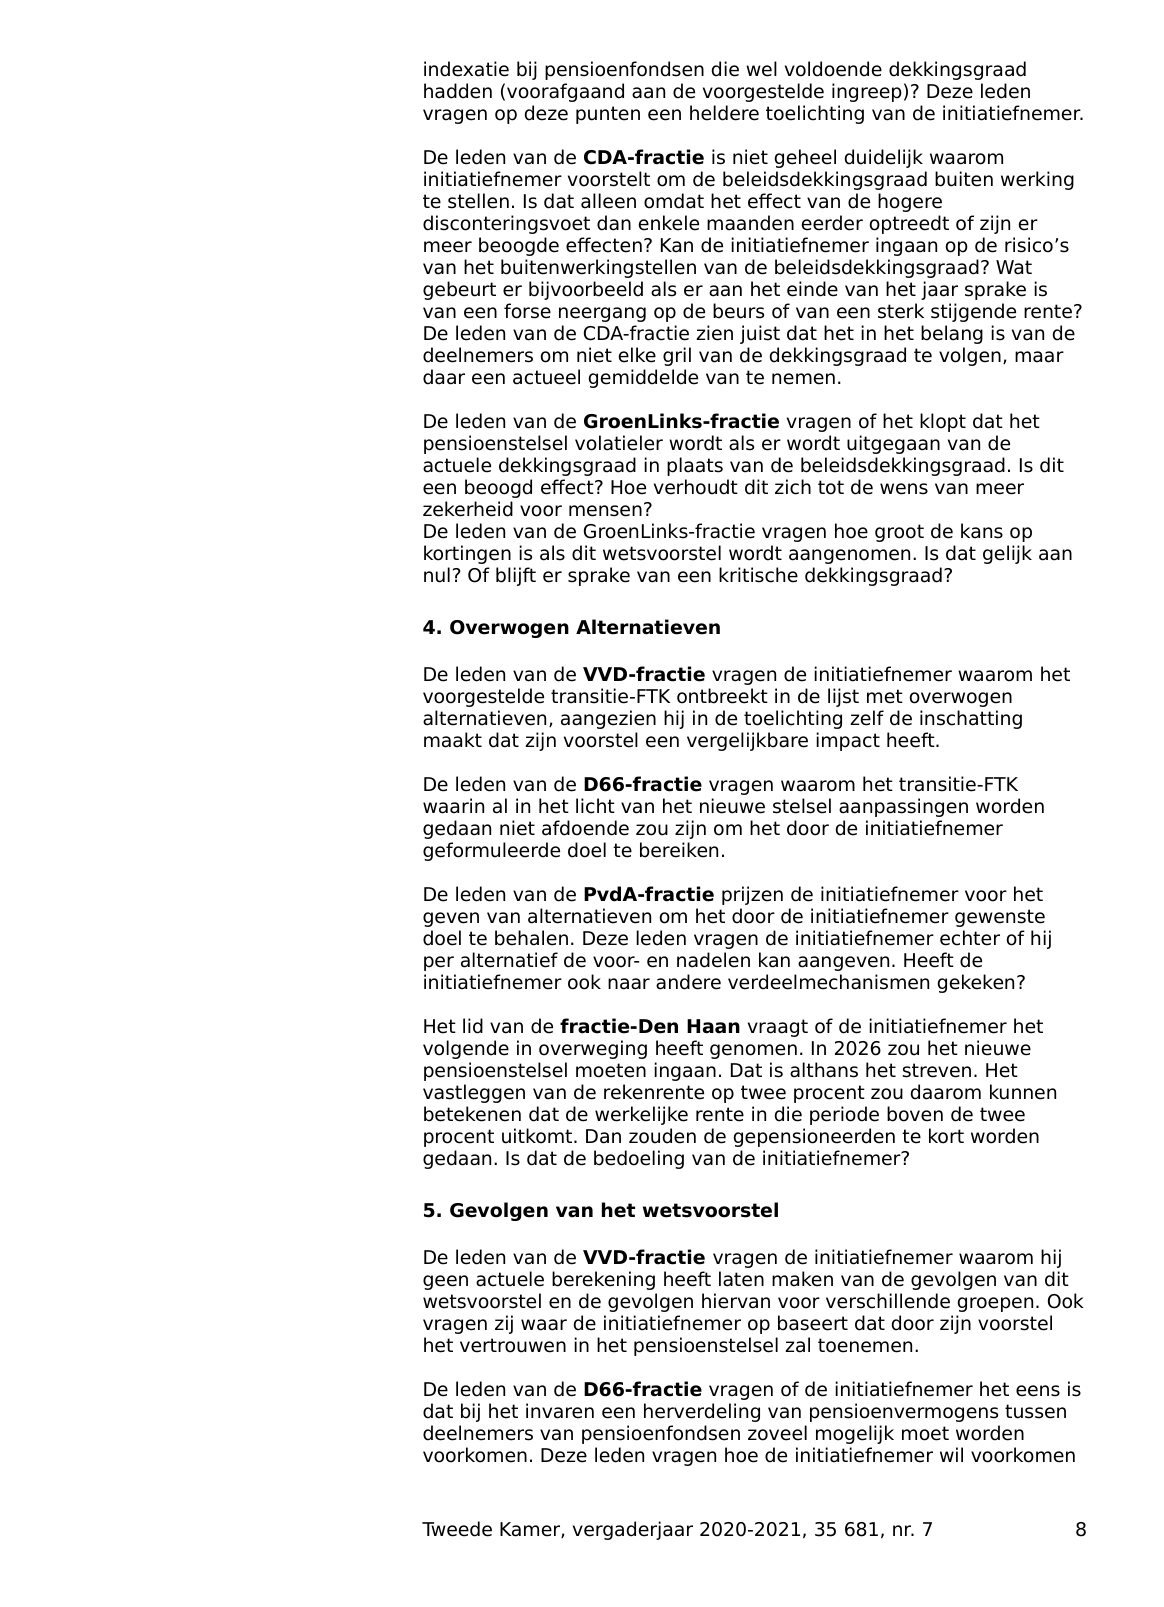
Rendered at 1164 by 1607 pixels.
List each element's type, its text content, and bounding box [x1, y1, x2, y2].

text De leden van de D66-fractie vragen waarom het transitie-FTK waarin al in het licht van het nieuwe stelsel aanpassingen worden gedaan niet afdoende zou zijn om het door de initiatiefnemer geformuleerde doel te bereiken. [422, 774, 1087, 862]
text Het lid van de fractie-Den Haan vraagt of de initiatiefnemer het volgende in overweging heeft genomen. In 2026 zou het nieuwe pensioenstelsel moeten ingaan. Dat is althans het streven. Het vastleggen van de rekenrente op twee procent zou daarom kunnen betekenen dat de werkelijke rente in die periode boven de twee procent uitkomt. Dan zouden de gepensioneerden te kort worden gedaan. Is dat de bedoeling van de initiatiefnemer? [422, 1016, 1087, 1170]
text indexatie bij pensioenfondsen die wel voldoende dekkingsgraad hadden (voorafgaand aan de voorgestelde ingreep)? Deze leden vragen op deze punten een heldere toelichting van de initiatiefnemer. [422, 59, 1087, 125]
subtitle 4. Overwogen Alternatieven [422, 617, 1087, 639]
text De leden van de VVD-fractie vragen de initiatiefnemer waarom het voorgestelde transitie-FTK ontbreekt in de lijst met overwogen alternatieven, aangezien hij in de toelichting zelf de inschatting maakt dat zijn voorstel een vergelijkbare impact heeft. [422, 664, 1087, 752]
text De leden van de GroenLinks-fractie vragen of het klopt dat het pensioenstelsel volatieler wordt als er wordt uitgegaan van de actuele dekkingsgraad in plaats van de beleidsdekkingsgraad. Is dit een beoogd effect? Hoe verhoudt dit zich tot de wens van meer zekerheid voor mensen? [422, 411, 1087, 521]
text De leden van de PvdA-fractie prijzen de initiatiefnemer voor het geven van alternatieven om het door de initiatiefnemer gewenste doel te behalen. Deze leden vragen de initiatiefnemer echter of hij per alternatief de voor- en nadelen kan aangeven. Heeft de initiatiefnemer ook naar andere verdeelmechanismen gekeken? [422, 884, 1087, 994]
subtitle 5. Gevolgen van het wetsvoorstel [422, 1200, 1087, 1222]
text De leden van de D66-fractie vragen of de initiatiefnemer het eens is dat bij het invaren een herverdeling van pensioenvermogens tussen deelnemers van pensioenfondsen zoveel mogelijk moet worden voorkomen. Deze leden vragen hoe de initiatiefnemer wil voorkomen [422, 1379, 1087, 1467]
text De leden van de GroenLinks-fractie vragen hoe groot de kans op kortingen is als dit wetsvoorstel wordt aangenomen. Is dat gelijk aan nul? Of blijft er sprake van een kritische dekkingsgraad? [422, 521, 1087, 587]
text De leden van de VVD-fractie vragen de initiatiefnemer waarom hij geen actuele berekening heeft laten maken van de gevolgen van dit wetsvoorstel en de gevolgen hiervan voor verschillende groepen. Ook vragen zij waar de initiatiefnemer op baseert dat door zijn voorstel het vertrouwen in het pensioenstelsel zal toenemen. [422, 1247, 1087, 1357]
text De leden van de CDA-fractie is niet geheel duidelijk waarom initiatiefnemer voorstelt om de beleidsdekkingsgraad buiten werking te stellen. Is dat alleen omdat het effect van de hogere disconteringsvoet dan enkele maanden eerder optreedt of zijn er meer beoogde effecten? Kan de initiatiefnemer ingaan op de risico’s van het buitenwerkingstellen van de beleidsdekkingsgraad? Wat gebeurt er bijvoorbeeld als er aan het einde van het jaar sprake is van een forse neergang op de beurs of van een sterk stijgende rente? De leden van de CDA-fractie zien juist dat het in het belang is van de deelnemers om niet elke gril van de dekkingsgraad te volgen, maar daar een actueel gemiddelde van te nemen. [422, 147, 1087, 389]
